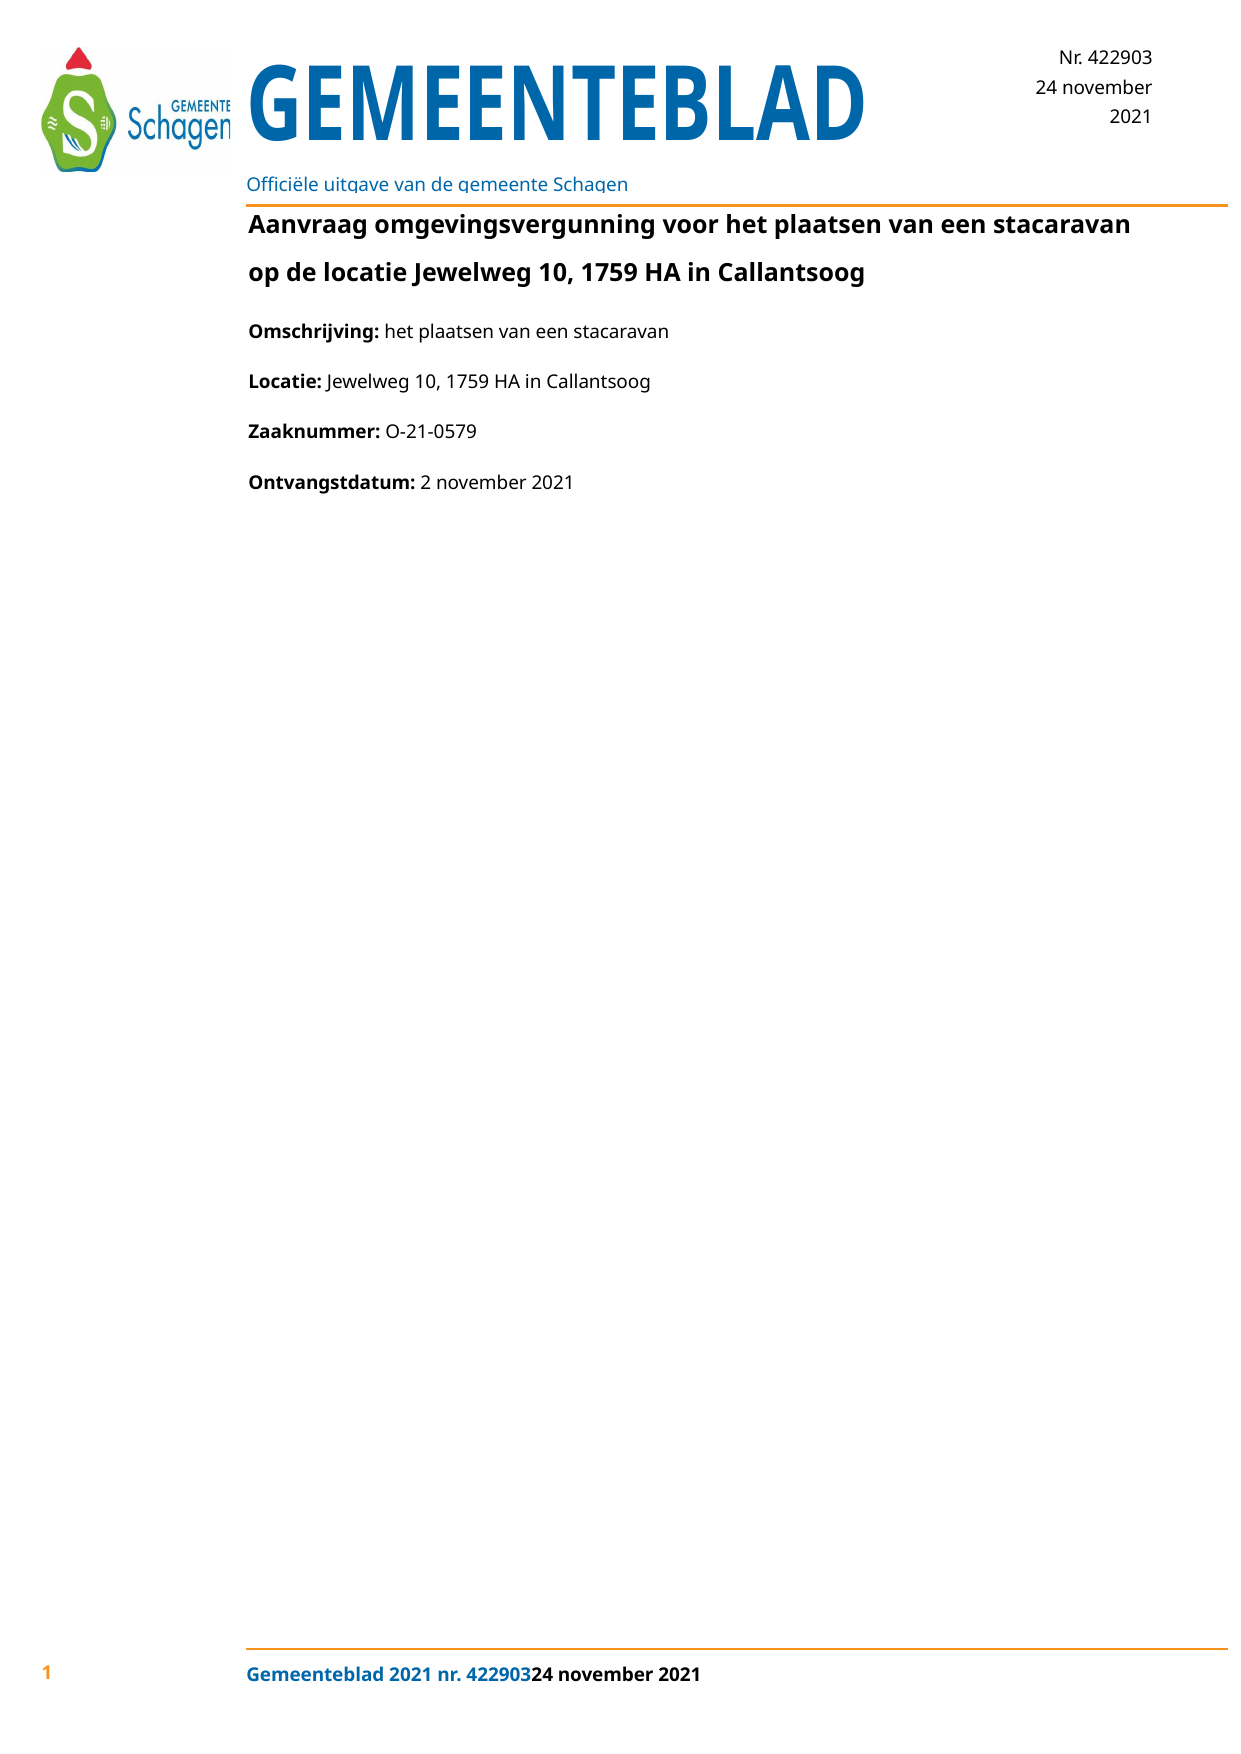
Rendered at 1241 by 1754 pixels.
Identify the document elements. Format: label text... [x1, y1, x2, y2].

text Locatie: Jewelweg 10, 1759 HA in Callantsoog [248, 368, 1152, 394]
text Zaaknummer: O-21-0579 [248, 419, 1152, 444]
text Ontvangstdatum: 2 november 2021 [248, 469, 1152, 495]
picture [41, 47, 231, 172]
text Omschrijving: het plaatsen van een stacaravan [248, 318, 1152, 344]
text Aanvraag omgevingsvergunning voor het plaatsen van een stacaravan op de locatie Jewelweg 10, 1759 HA in Callantsoog [248, 207, 1152, 288]
